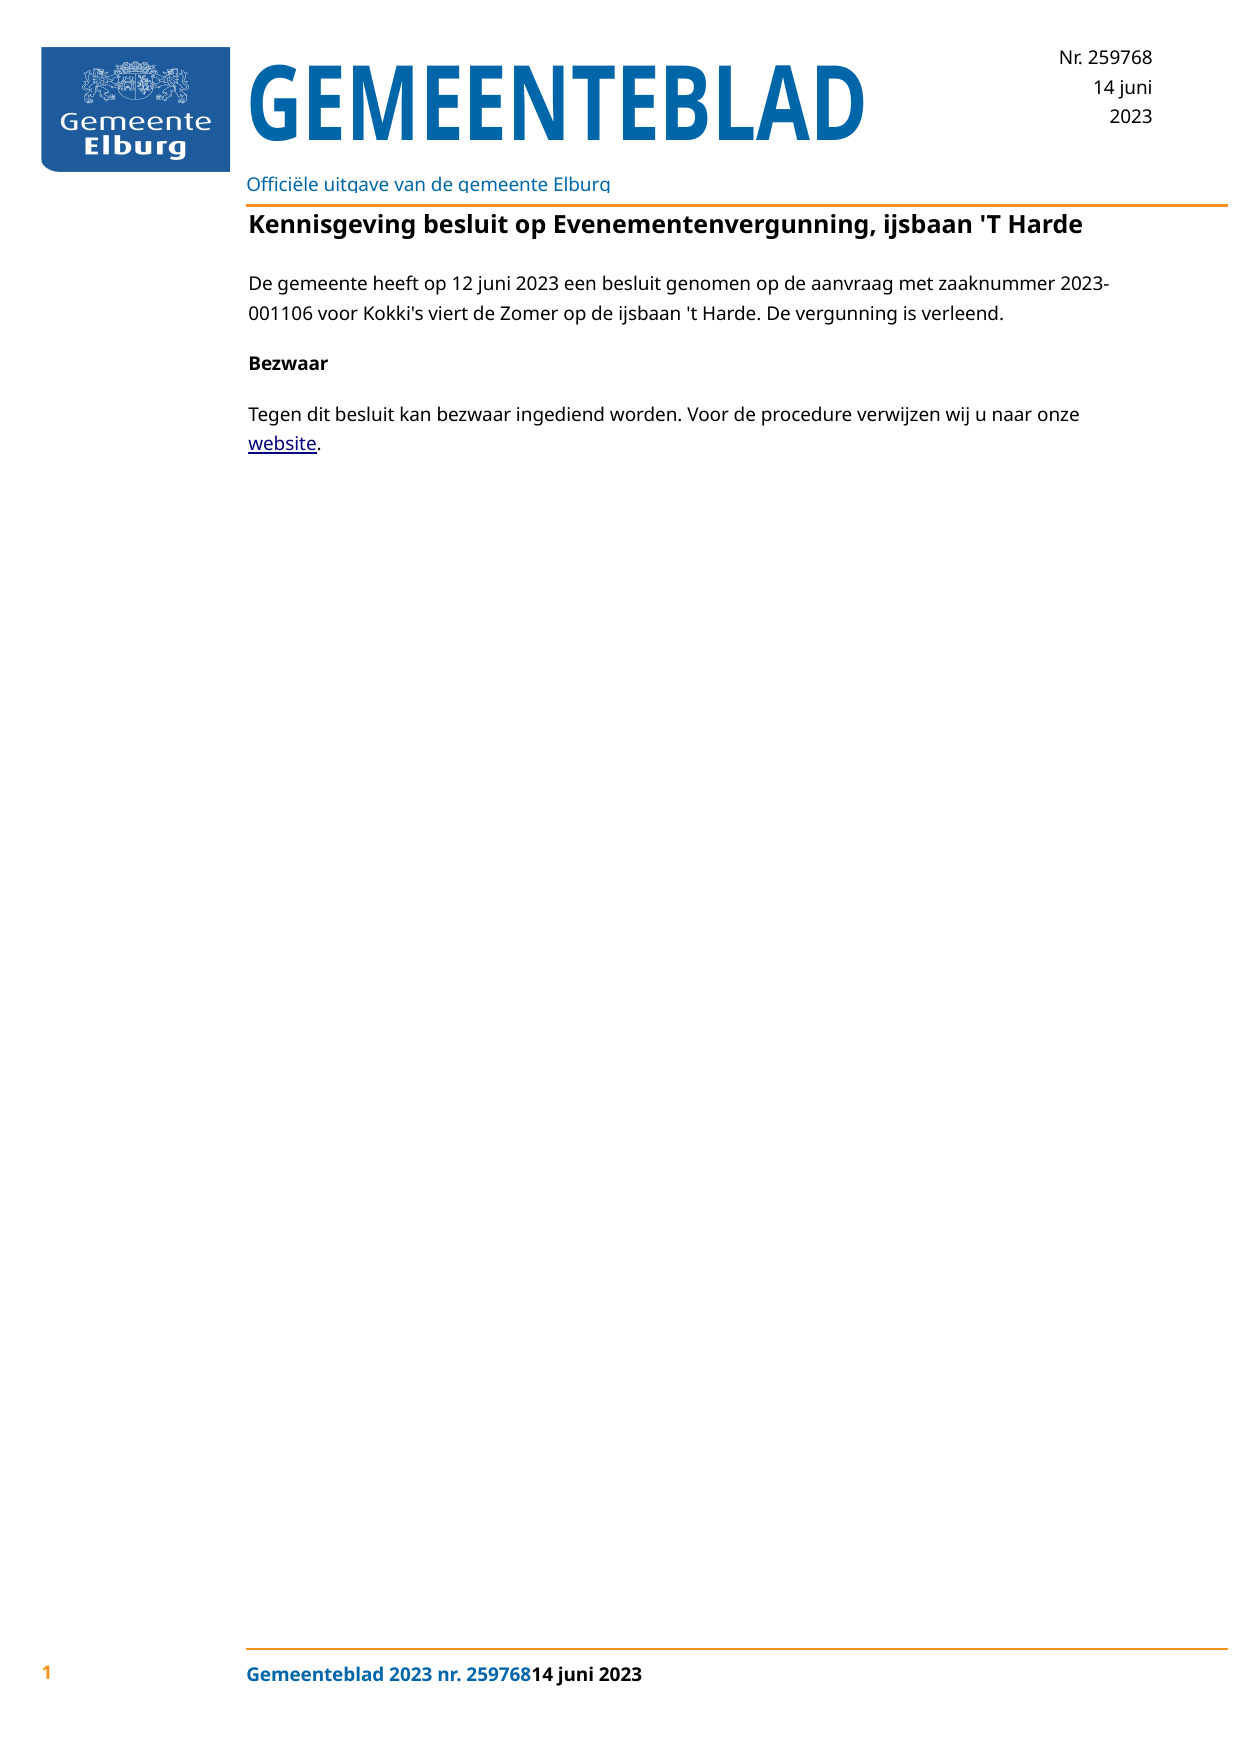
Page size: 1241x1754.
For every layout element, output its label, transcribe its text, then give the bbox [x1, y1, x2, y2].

text Bezwaar [248, 350, 1152, 376]
text Tegen dit besluit kan bezwaar ingediend worden. Voor de procedure verwijzen wij u naar onze website. [248, 401, 1152, 456]
picture [41, 47, 231, 172]
text De gemeente heeft op 12 juni 2023 een besluit genomen op de aanvraag met zaaknummer 2023-001106 voor Kokki's viert de Zomer op de ijsbaan 't Harde. De vergunning is verleend. [248, 270, 1152, 326]
text Kennisgeving besluit op Evenementenvergunning, ijsbaan 'T Harde [248, 207, 1152, 241]
